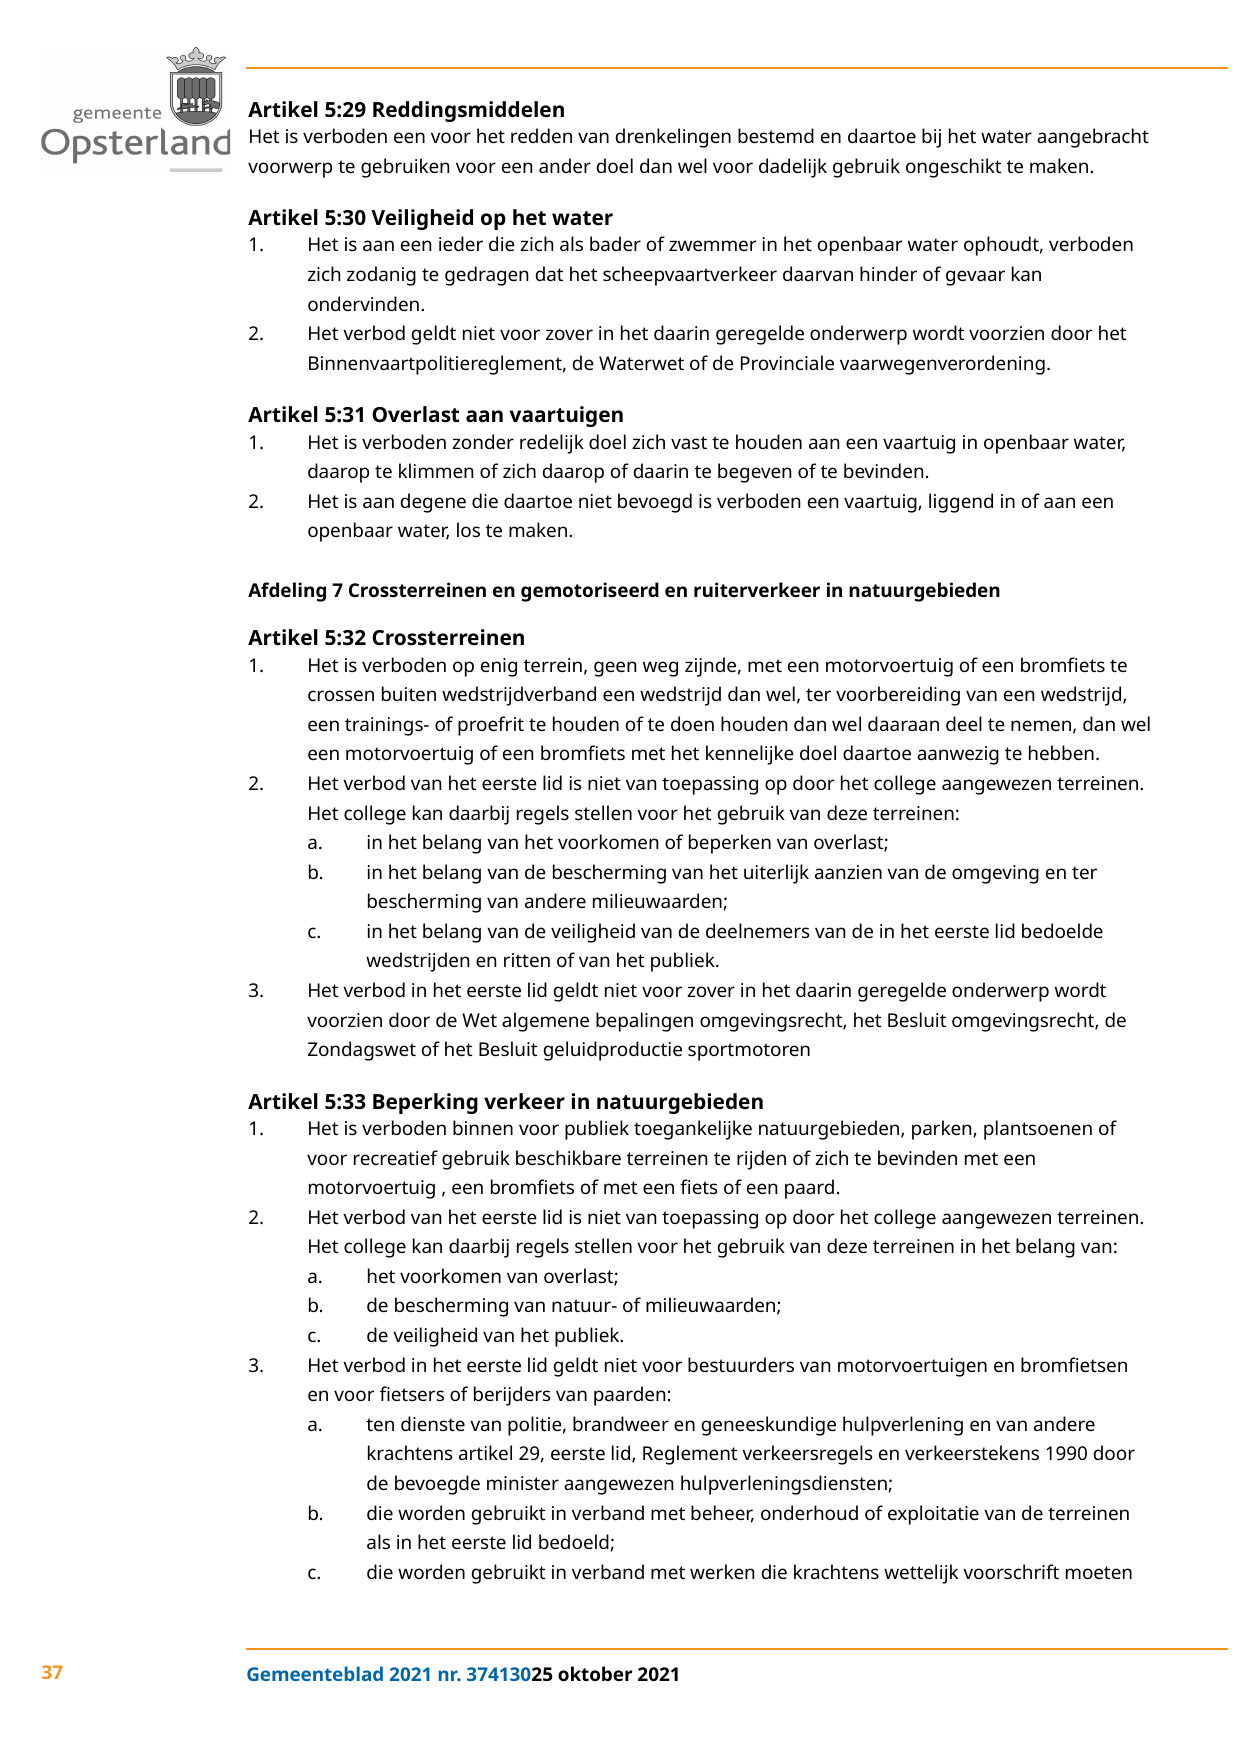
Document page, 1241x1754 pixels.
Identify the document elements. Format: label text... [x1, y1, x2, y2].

list het voorkomen van overlast; [307, 1263, 1152, 1289]
list in het belang van het voorkomen of beperken van overlast; [307, 829, 1152, 855]
list Het is aan degene die daartoe niet bevoegd is verboden een vaartuig, liggend in of aan een openbaar water, los te maken. [248, 488, 1152, 543]
list Het verbod in het eerste lid geldt niet voor bestuurders van motorvoertuigen en bromfietsen en voor fietsers of berijders van paarden: [248, 1352, 1152, 1407]
text Artikel 5:30 Veiligheid op het water [248, 203, 1152, 232]
list Het verbod in het eerste lid geldt niet voor zover in het daarin geregelde onderwerp wordt voorzien door de Wet algemene bepalingen omgevingsrecht, het Besluit omgevingsrecht, de Zondagswet of het Besluit geluidproductie sportmotoren [248, 977, 1152, 1062]
text Artikel 5:32 Crossterreinen [248, 623, 1152, 652]
list Het is verboden zonder redelijk doel zich vast te houden aan een vaartuig in openbaar water, daarop te klimmen of zich daarop of daarin te begeven of te bevinden. [248, 429, 1152, 484]
text Artikel 5:33 Beperking verkeer in natuurgebieden [248, 1087, 1152, 1115]
list de veiligheid van het publiek. [307, 1322, 1152, 1348]
list Het verbod van het eerste lid is niet van toepassing op door het college aangewezen terreinen. Het college kan daarbij regels stellen voor het gebruik van deze terreinen: [248, 770, 1152, 825]
list Het is verboden binnen voor publiek toegankelijke natuurgebieden, parken, plantsoenen of voor recreatief gebruik beschikbare terreinen te rijden of zich te bevinden met een motorvoertuig , een bromfiets of met een fiets of een paard. [248, 1115, 1152, 1200]
text Afdeling 7 Crossterreinen en gemotoriseerd en ruiterverkeer in natuurgebieden [248, 577, 1152, 602]
text Artikel 5:29 Reddingsmiddelen [248, 95, 1152, 123]
list in het belang van de bescherming van het uiterlijk aanzien van de omgeving en ter bescherming van andere milieuwaarden; [307, 859, 1152, 914]
list Het is verboden op enig terrein, geen weg zijnde, met een motorvoertuig of een bromfiets te crossen buiten wedstrijdverband een wedstrijd dan wel, ter voorbereiding van een wedstrijd, een trainings- of proefrit te houden of te doen houden dan wel daaraan deel te nemen, dan wel een motorvoertuig of een bromfiets met het kennelijke doel daartoe aanwezig te hebben. [248, 652, 1152, 766]
list Het verbod geldt niet voor zover in het daarin geregelde onderwerp wordt voorzien door het Binnenvaartpolitiereglement, de Waterwet of de Provinciale vaarwegenverordening. [248, 320, 1152, 376]
text Het is verboden een voor het redden van drenkelingen bestemd en daartoe bij het water aangebracht voorwerp te gebruiken voor een ander doel dan wel voor dadelijk gebruik ongeschikt te maken. [248, 123, 1152, 178]
text Artikel 5:31 Overlast aan vaartuigen [248, 400, 1152, 429]
list die worden gebruikt in verband met beheer, onderhoud of exploitatie van de terreinen als in het eerste lid bedoeld; [307, 1500, 1152, 1555]
list de bescherming van natuur- of milieuwaarden; [307, 1293, 1152, 1318]
list Het verbod van het eerste lid is niet van toepassing op door het college aangewezen terreinen. Het college kan daarbij regels stellen voor het gebruik van deze terreinen in het belang van: [248, 1204, 1152, 1259]
list in het belang van de veiligheid van de deelnemers van de in het eerste lid bedoelde wedstrijden en ritten of van het publiek. [307, 918, 1152, 973]
picture [41, 47, 231, 172]
list Het is aan een ieder die zich als bader of zwemmer in het openbaar water ophoudt, verboden zich zodanig te gedragen dat het scheepvaartverkeer daarvan hinder of gevaar kan ondervinden. [248, 232, 1152, 317]
list ten dienste van politie, brandweer en geneeskundige hulpverlening en van andere krachtens artikel 29, eerste lid, Reglement verkeersregels en verkeerstekens 1990 door de bevoegde minister aangewezen hulpverleningsdiensten; [307, 1411, 1152, 1496]
list die worden gebruikt in verband met werken die krachtens wettelijk voorschrift moeten [307, 1559, 1152, 1585]
